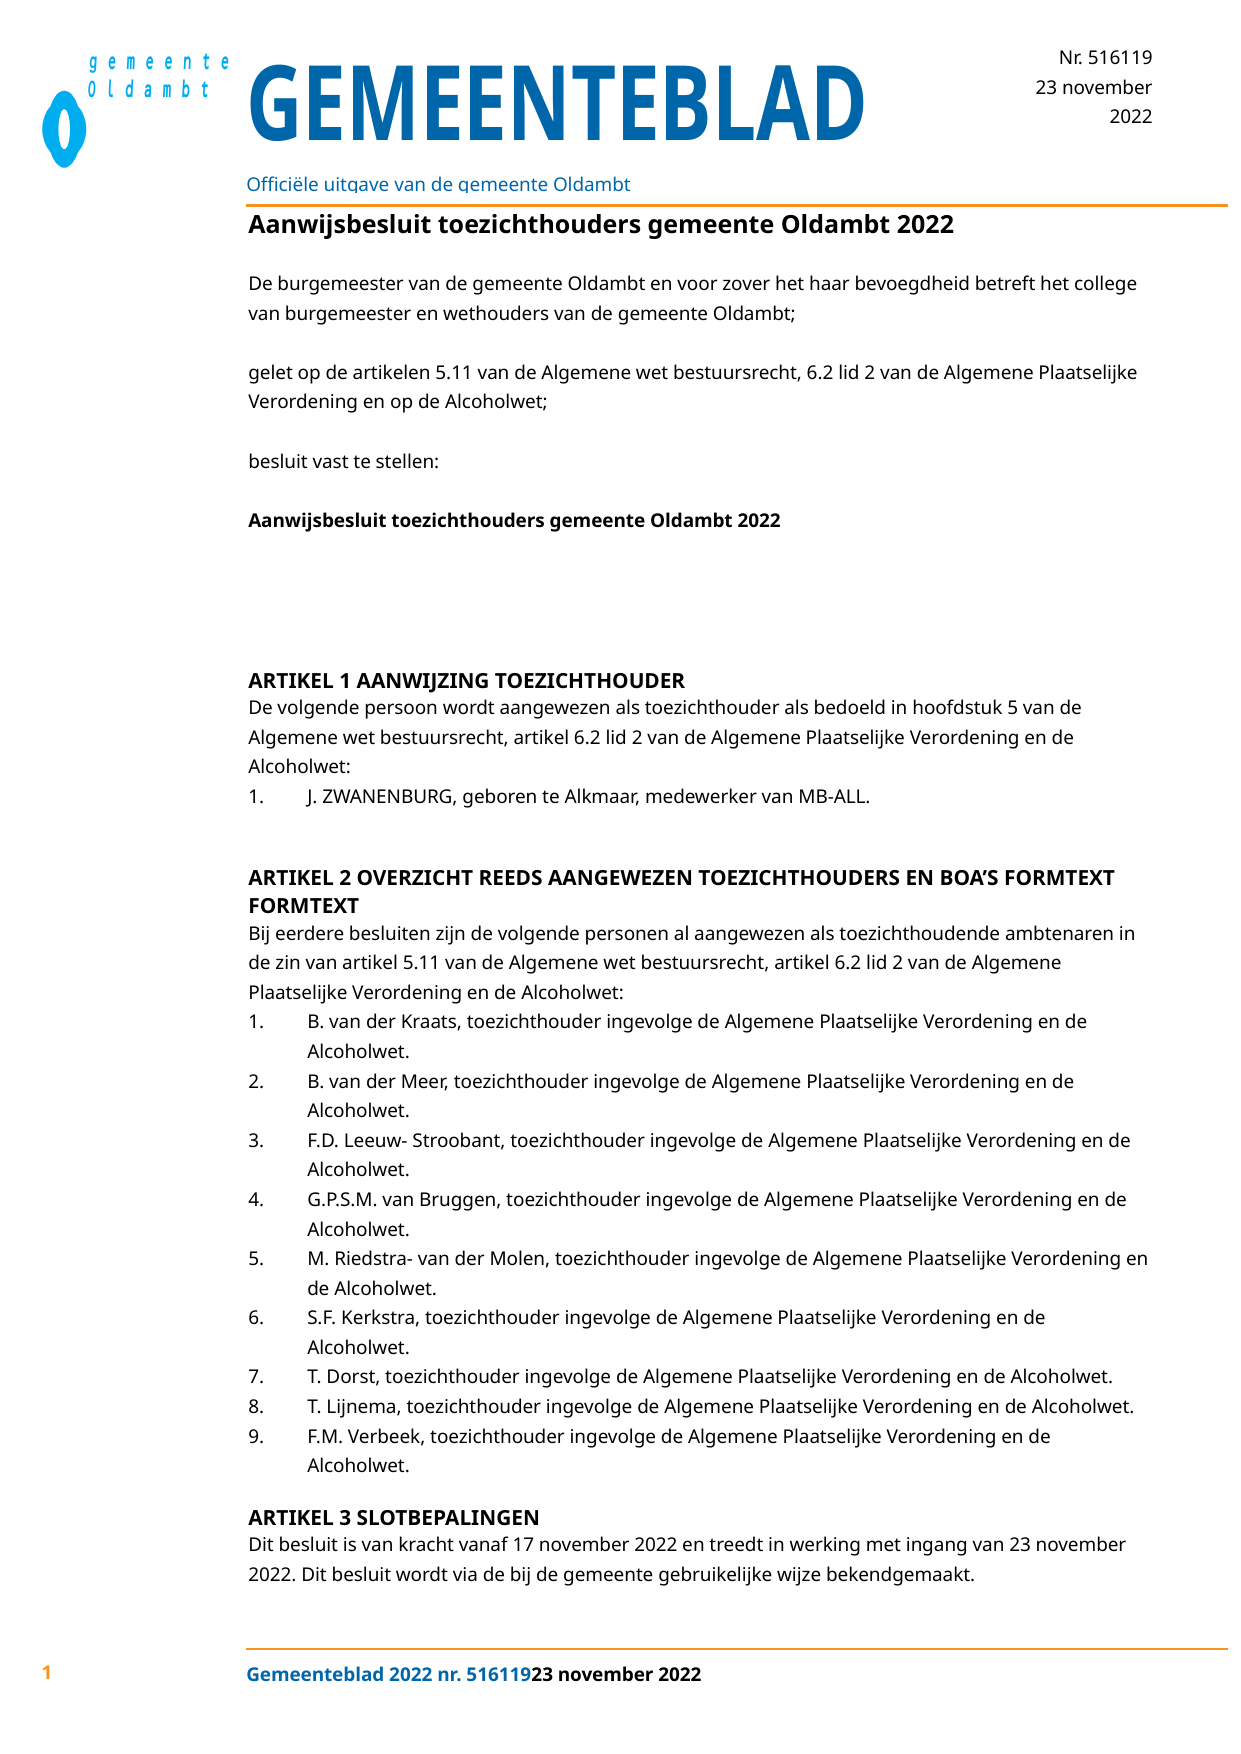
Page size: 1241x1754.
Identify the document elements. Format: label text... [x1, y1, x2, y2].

list B. van der Kraats, toezichthouder ingevolge de Algemene Plaatselijke Verordening en de Alcoholwet. [248, 1009, 1152, 1064]
list M. Riedstra- van der Molen, toezichthouder ingevolge de Algemene Plaatselijke Verordening en de Alcoholwet. [248, 1245, 1152, 1301]
text gelet op de artikelen 5.11 van de Algemene wet bestuursrecht, 6.2 lid 2 van de Algemene Plaatselijke Verordening en op de Alcoholwet; [248, 359, 1152, 414]
list F.D. Leeuw- Stroobant, toezichthouder ingevolge de Algemene Plaatselijke Verordening en de Alcoholwet. [248, 1127, 1152, 1182]
picture [41, 47, 231, 172]
text ARTIKEL 3 SLOTBEPALINGEN [248, 1503, 1152, 1531]
text ARTIKEL 2 OVERZICHT REEDS AANGEWEZEN TOEZICHTHOUDERS EN BOA’S FORMTEXT FORMTEXT [248, 863, 1152, 920]
text Aanwijsbesluit toezichthouders gemeente Oldambt 2022 [248, 507, 1152, 533]
list T. Dorst, toezichthouder ingevolge de Algemene Plaatselijke Verordening en de Alcoholwet. [248, 1364, 1152, 1389]
text De burgemeester van de gemeente Oldambt en voor zover het haar bevoegdheid betreft het college van burgemeester en wethouders van de gemeente Oldambt; [248, 270, 1152, 326]
list G.P.S.M. van Bruggen, toezichthouder ingevolge de Algemene Plaatselijke Verordening en de Alcoholwet. [248, 1186, 1152, 1241]
text ARTIKEL 1 AANWIJZING TOEZICHTHOUDER [248, 666, 1152, 694]
text Dit besluit is van kracht vanaf 17 november 2022 en treedt in werking met ingang van 23 november 2022. Dit besluit wordt via de bij de gemeente gebruikelijke wijze bekendgemaakt. [248, 1531, 1152, 1587]
text Bij eerdere besluiten zijn de volgende personen al aangewezen als toezichthoudende ambtenaren in de zin van artikel 5.11 van de Algemene wet bestuursrecht, artikel 6.2 lid 2 van de Algemene Plaatselijke Verordening en de Alcoholwet: [248, 920, 1152, 1005]
text Aanwijsbesluit toezichthouders gemeente Oldambt 2022 [248, 207, 1152, 241]
list T. Lijnema, toezichthouder ingevolge de Algemene Plaatselijke Verordening en de Alcoholwet. [248, 1393, 1152, 1419]
text De volgende persoon wordt aangewezen als toezichthouder als bedoeld in hoofdstuk 5 van de Algemene wet bestuursrecht, artikel 6.2 lid 2 van de Algemene Plaatselijke Verordening en de Alcoholwet: [248, 694, 1152, 779]
list F.M. Verbeek, toezichthouder ingevolge de Algemene Plaatselijke Verordening en de Alcoholwet. [248, 1423, 1152, 1478]
list J. ZWANENBURG, geboren te Alkmaar, medewerker van MB-ALL. [248, 783, 1152, 809]
list B. van der Meer, toezichthouder ingevolge de Algemene Plaatselijke Verordening en de Alcoholwet. [248, 1068, 1152, 1123]
list S.F. Kerkstra, toezichthouder ingevolge de Algemene Plaatselijke Verordening en de Alcoholwet. [248, 1304, 1152, 1360]
text besluit vast te stellen: [248, 448, 1152, 473]
